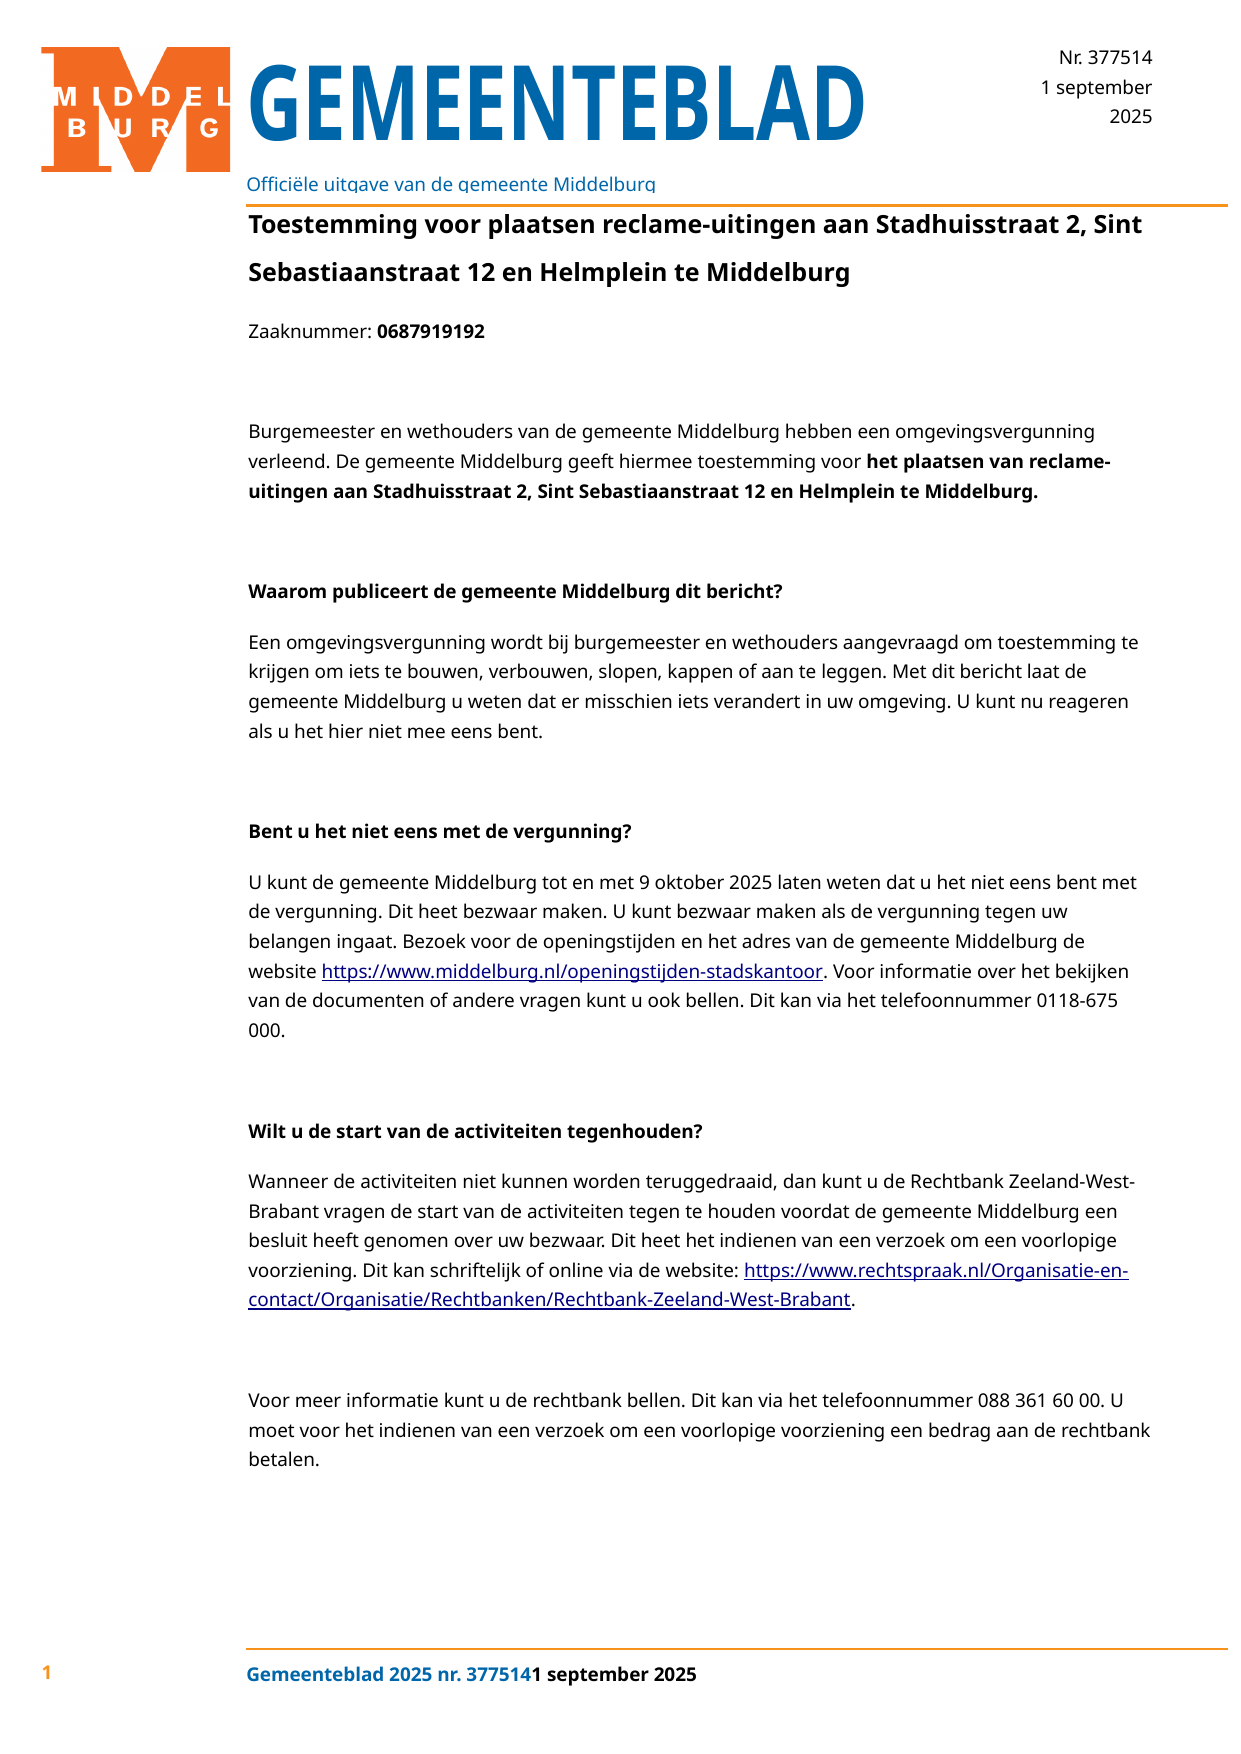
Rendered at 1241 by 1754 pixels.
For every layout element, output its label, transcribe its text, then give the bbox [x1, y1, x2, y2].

text Toestemming voor plaatsen reclame-uitingen aan Stadhuisstraat 2, Sint Sebastiaanstraat 12 en Helmplein te Middelburg [248, 207, 1152, 288]
text Een omgevingsvergunning wordt bij burgemeester en wethouders aangevraagd om toestemming te krijgen om iets te bouwen, verbouwen, slopen, kappen of aan te leggen. Met dit bericht laat de gemeente Middelburg u weten dat er misschien iets verandert in uw omgeving. U kunt nu reageren als u het hier niet mee eens bent. [248, 629, 1152, 744]
text Voor meer informatie kunt u de rechtbank bellen. Dit kan via het telefoonnummer 088 361 60 00. U moet voor het indienen van een verzoek om een voorlopige voorziening een bedrag aan de rechtbank betalen. [248, 1387, 1152, 1472]
text Burgemeester en wethouders van de gemeente Middelburg hebben een omgevingsvergunning verleend. De gemeente Middelburg geeft hiermee toestemming voor het plaatsen van reclame-uitingen aan Stadhuisstraat 2, Sint Sebastiaanstraat 12 en Helmplein te Middelburg. [248, 419, 1152, 504]
text Wilt u de start van de activiteiten tegenhouden? [248, 1118, 1152, 1144]
text Zaaknummer: 0687919192 [248, 318, 1152, 344]
text U kunt de gemeente Middelburg tot en met 9 oktober 2025 laten weten dat u het niet eens bent met de vergunning. Dit heet bezwaar maken. U kunt bezwaar maken als de vergunning tegen uw belangen ingaat. Bezoek voor de openingstijden en het adres van de gemeente Middelburg de website https://www.middelburg.nl/openingstijden-stadskantoor. Voor informatie over het bekijken van de documenten of andere vragen kunt u ook bellen. Dit kan via het telefoonnummer 0118-675 000. [248, 869, 1152, 1043]
text Bent u het niet eens met de vergunning? [248, 819, 1152, 844]
picture [41, 47, 231, 172]
text Waarom publiceert de gemeente Middelburg dit bericht? [248, 579, 1152, 604]
text Wanneer de activiteiten niet kunnen worden teruggedraaid, dan kunt u de Rechtbank Zeeland-West-Brabant vragen de start van de activiteiten tegen te houden voordat de gemeente Middelburg een besluit heeft genomen over uw bezwaar. Dit heet het indienen van een verzoek om een voorlopige voorziening. Dit kan schriftelijk of online via de website: https://www.rechtspraak.nl/Organisatie-en-contact/Organisatie/Rechtbanken/Rechtbank-Zeeland-West-Brabant. [248, 1168, 1152, 1312]
